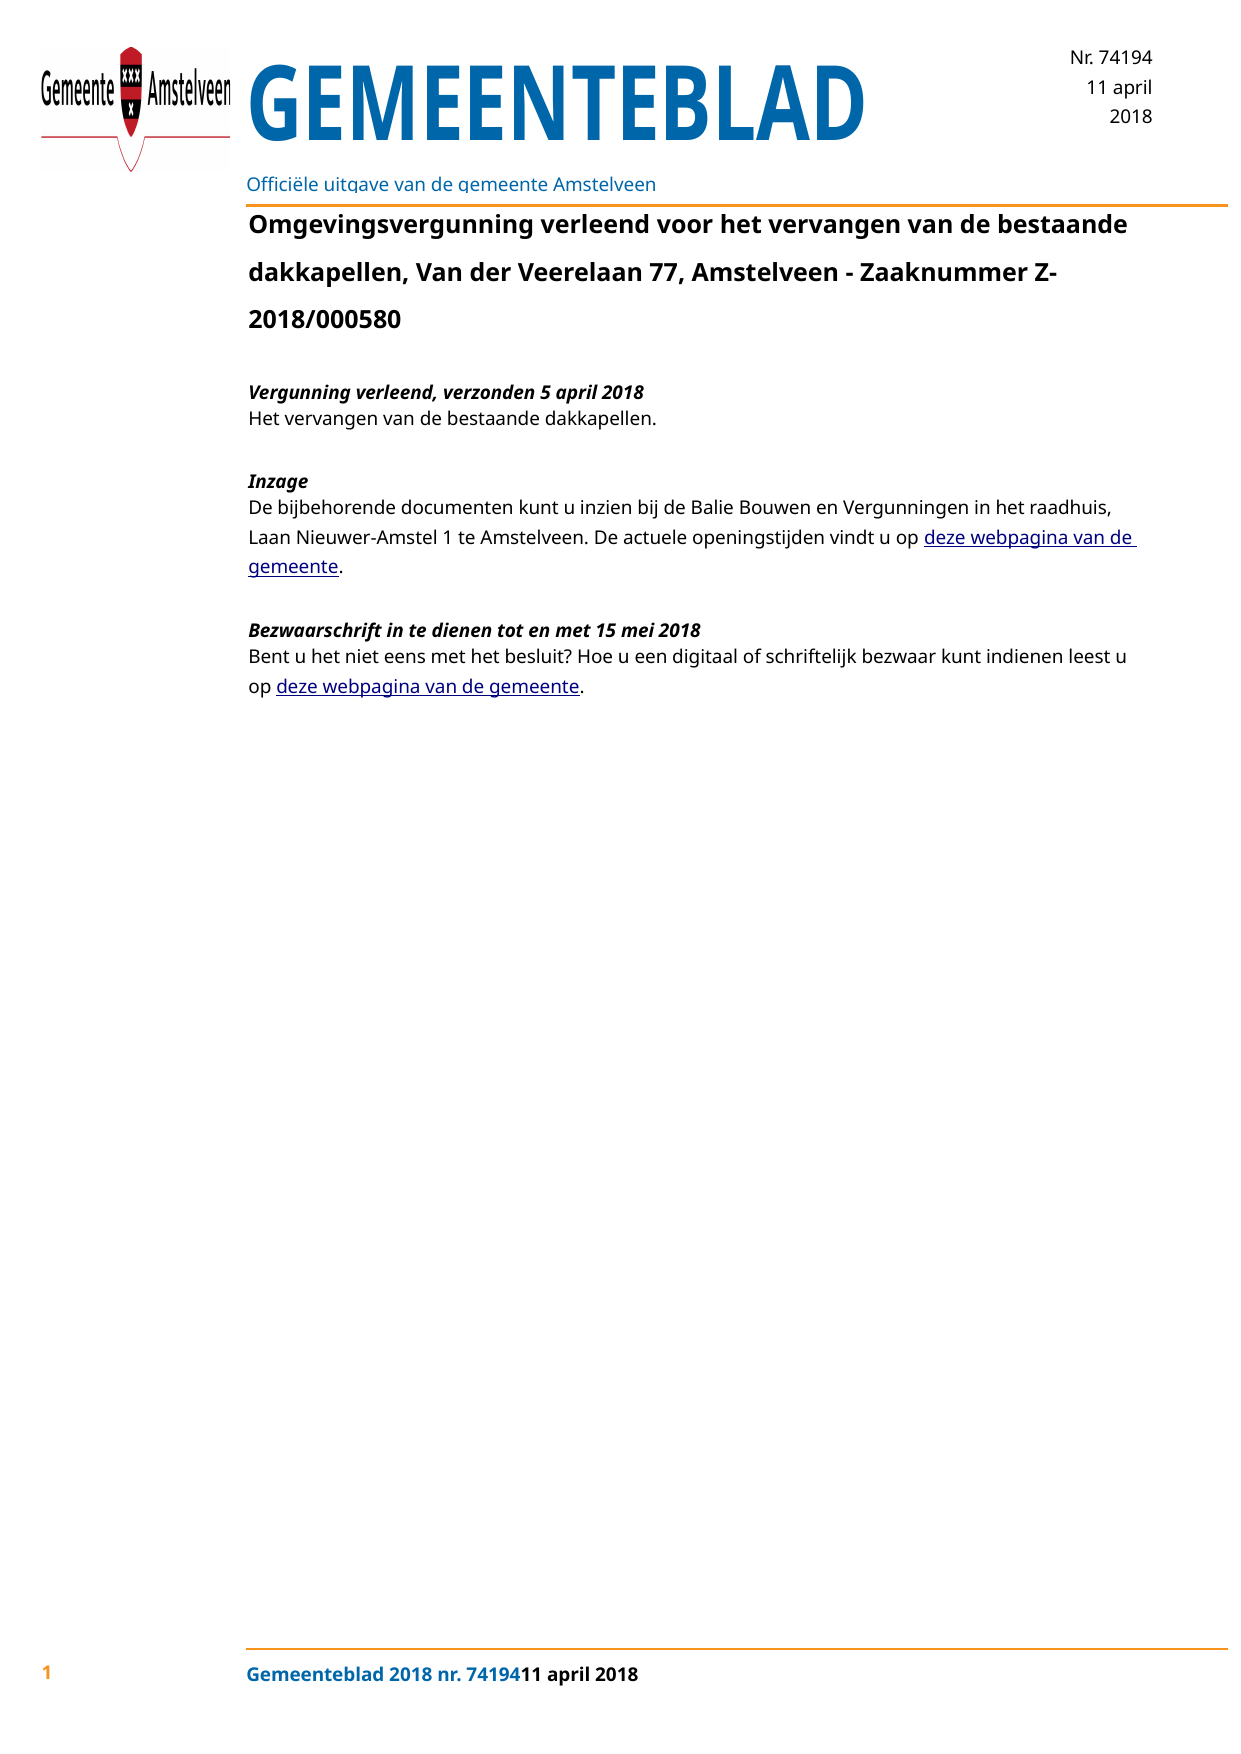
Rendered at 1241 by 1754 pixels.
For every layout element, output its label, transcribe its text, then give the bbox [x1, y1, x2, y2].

text Vergunning verleend, verzonden 5 april 2018 [248, 379, 1152, 405]
text Het vervangen van de bestaande dakkapellen. [248, 405, 1152, 431]
text Omgevingsvergunning verleend voor het vervangen van de bestaande dakkapellen, Van der Veerelaan 77, Amstelveen - Zaaknummer Z-2018/000580 [248, 207, 1152, 336]
text Bent u het niet eens met het besluit? Hoe u een digitaal of schriftelijk bezwaar kunt indienen leest u op deze webpagina van de gemeente. [248, 643, 1152, 699]
text De bijbehorende documenten kunt u inzien bij de Balie Bouwen en Vergunningen in het raadhuis, Laan Nieuwer-Amstel 1 te Amstelveen. De actuele openingstijden vindt u op deze webpagina van de gemeente. [248, 494, 1152, 579]
text Inzage [248, 469, 1152, 494]
text Bezwaarschrift in te dienen tot en met 15 mei 2018 [248, 618, 1152, 643]
picture [41, 47, 231, 172]
